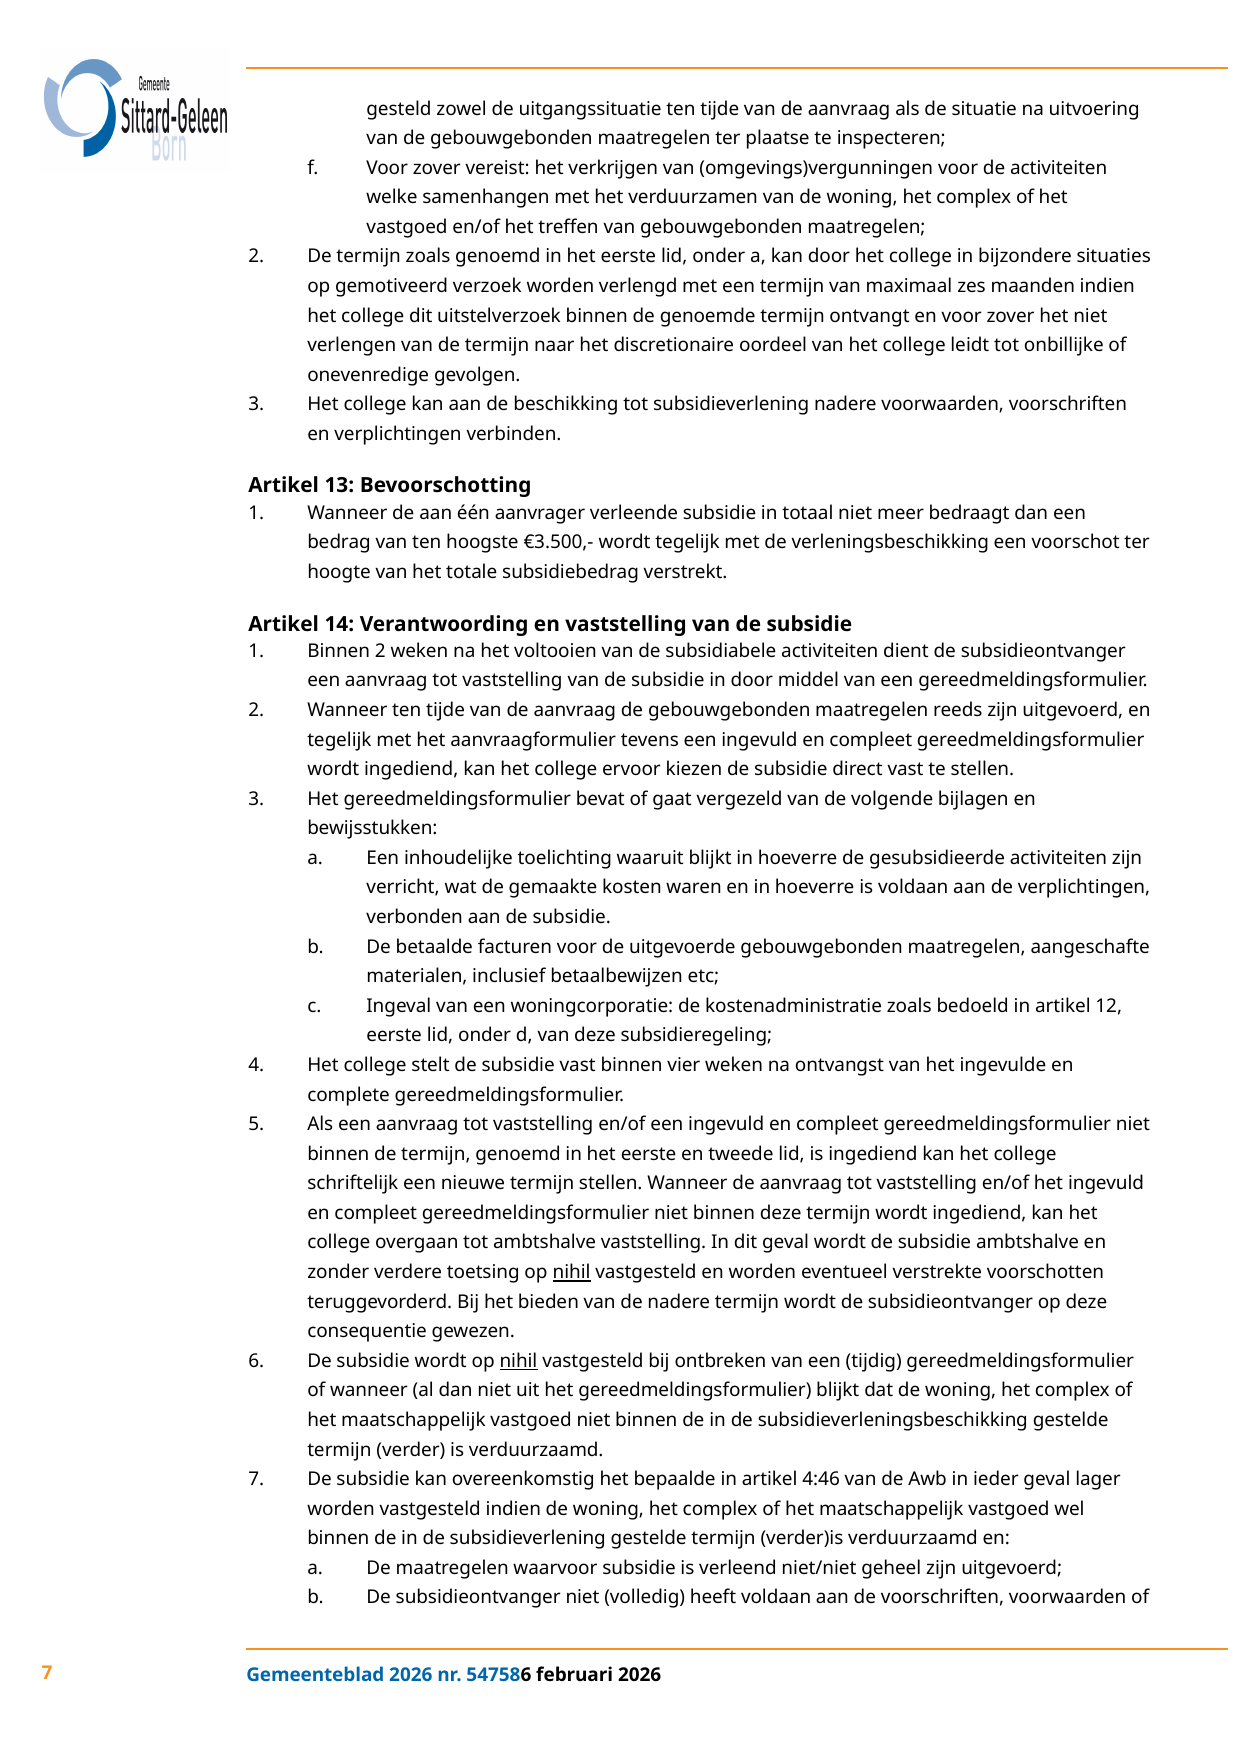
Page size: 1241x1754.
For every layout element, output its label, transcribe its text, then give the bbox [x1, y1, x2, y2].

list De subsidie kan overeenkomstig het bepaalde in artikel 4:46 van de Awb in ieder geval lager worden vastgesteld indien de woning, het complex of het maatschappelijk vastgoed wel binnen de in de subsidieverlening gestelde termijn (verder)is verduurzaamd en: [248, 1465, 1152, 1550]
list Het college stelt de subsidie vast binnen vier weken na ontvangst van het ingevulde en complete gereedmeldingsformulier. [248, 1051, 1152, 1107]
list Als een aanvraag tot vaststelling en/of een ingevuld en compleet gereedmeldingsformulier niet binnen de termijn, genoemd in het eerste en tweede lid, is ingediend kan het college schriftelijk een nieuwe termijn stellen. Wanneer de aanvraag tot vaststelling en/of het ingevuld en compleet gereedmeldingsformulier niet binnen deze termijn wordt ingediend, kan het college overgaan tot ambtshalve vaststelling. In dit geval wordt de subsidie ambtshalve en zonder verdere toetsing op nihil vastgesteld en worden eventueel verstrekte voorschotten teruggevorderd. Bij het bieden van de nadere termijn wordt de subsidieontvanger op deze consequentie gewezen. [248, 1110, 1152, 1343]
list De termijn zoals genoemd in het eerste lid, onder a, kan door het college in bijzondere situaties op gemotiveerd verzoek worden verlengd met een termijn van maximaal zes maanden indien het college dit uitstelverzoek binnen de genoemde termijn ontvangt en voor zover het niet verlengen van de termijn naar het discretionaire oordeel van het college leidt tot onbillijke of onevenredige gevolgen. [248, 243, 1152, 387]
list Voor zover vereist: het verkrijgen van (omgevings)vergunningen voor de activiteiten welke samenhangen met het verduurzamen van de woning, het complex of het vastgoed en/of het treffen van gebouwgebonden maatregelen; [307, 154, 1152, 239]
text Artikel 13: Bevoorschotting [248, 471, 1152, 499]
list Ingeval van een woningcorporatie: de kostenadministratie zoals bedoeld in artikel 12, eerste lid, onder d, van deze subsidieregeling; [307, 992, 1152, 1047]
list De subsidieontvanger niet (volledig) heeft voldaan aan de voorschriften, voorwaarden of [307, 1584, 1152, 1609]
text Artikel 14: Verantwoording en vaststelling van de subsidie [248, 609, 1152, 637]
picture [41, 47, 231, 172]
list Een inhoudelijke toelichting waaruit blijkt in hoeverre de gesubsidieerde activiteiten zijn verricht, wat de gemaakte kosten waren en in hoeverre is voldaan aan de verplichtingen, verbonden aan de subsidie. [307, 844, 1152, 929]
list De maatregelen waarvoor subsidie is verleend niet/niet geheel zijn uitgevoerd; [307, 1554, 1152, 1580]
list De subsidie wordt op nihil vastgesteld bij ontbreken van een (tijdig) gereedmeldingsformulier of wanneer (al dan niet uit het gereedmeldingsformulier) blijkt dat de woning, het complex of het maatschappelijk vastgoed niet binnen de in de subsidieverleningsbeschikking gestelde termijn (verder) is verduurzaamd. [248, 1347, 1152, 1462]
list Wanneer ten tijde van de aanvraag de gebouwgebonden maatregelen reeds zijn uitgevoerd, en tegelijk met het aanvraagformulier tevens een ingevuld en compleet gereedmeldingsformulier wordt ingediend, kan het college ervoor kiezen de subsidie direct vast te stellen. [248, 696, 1152, 781]
list Binnen 2 weken na het voltooien van de subsidiabele activiteiten dient de subsidieontvanger een aanvraag tot vaststelling van de subsidie in door middel van een gereedmeldingsformulier. [248, 637, 1152, 692]
list Het college kan aan de beschikking tot subsidieverlening nadere voorwaarden, voorschriften en verplichtingen verbinden. [248, 391, 1152, 446]
list gesteld zowel de uitgangssituatie ten tijde van de aanvraag als de situatie na uitvoering van de gebouwgebonden maatregelen ter plaatse te inspecteren; [307, 95, 1152, 150]
list Het gereedmeldingsformulier bevat of gaat vergezeld van de volgende bijlagen en bewijsstukken: [248, 785, 1152, 840]
list De betaalde facturen voor de uitgevoerde gebouwgebonden maatregelen, aangeschafte materialen, inclusief betaalbewijzen etc; [307, 933, 1152, 988]
list Wanneer de aan één aanvrager verleende subsidie in totaal niet meer bedraagt dan een bedrag van ten hoogste €3.500,- wordt tegelijk met de verleningsbeschikking een voorschot ter hoogte van het totale subsidiebedrag verstrekt. [248, 499, 1152, 584]
